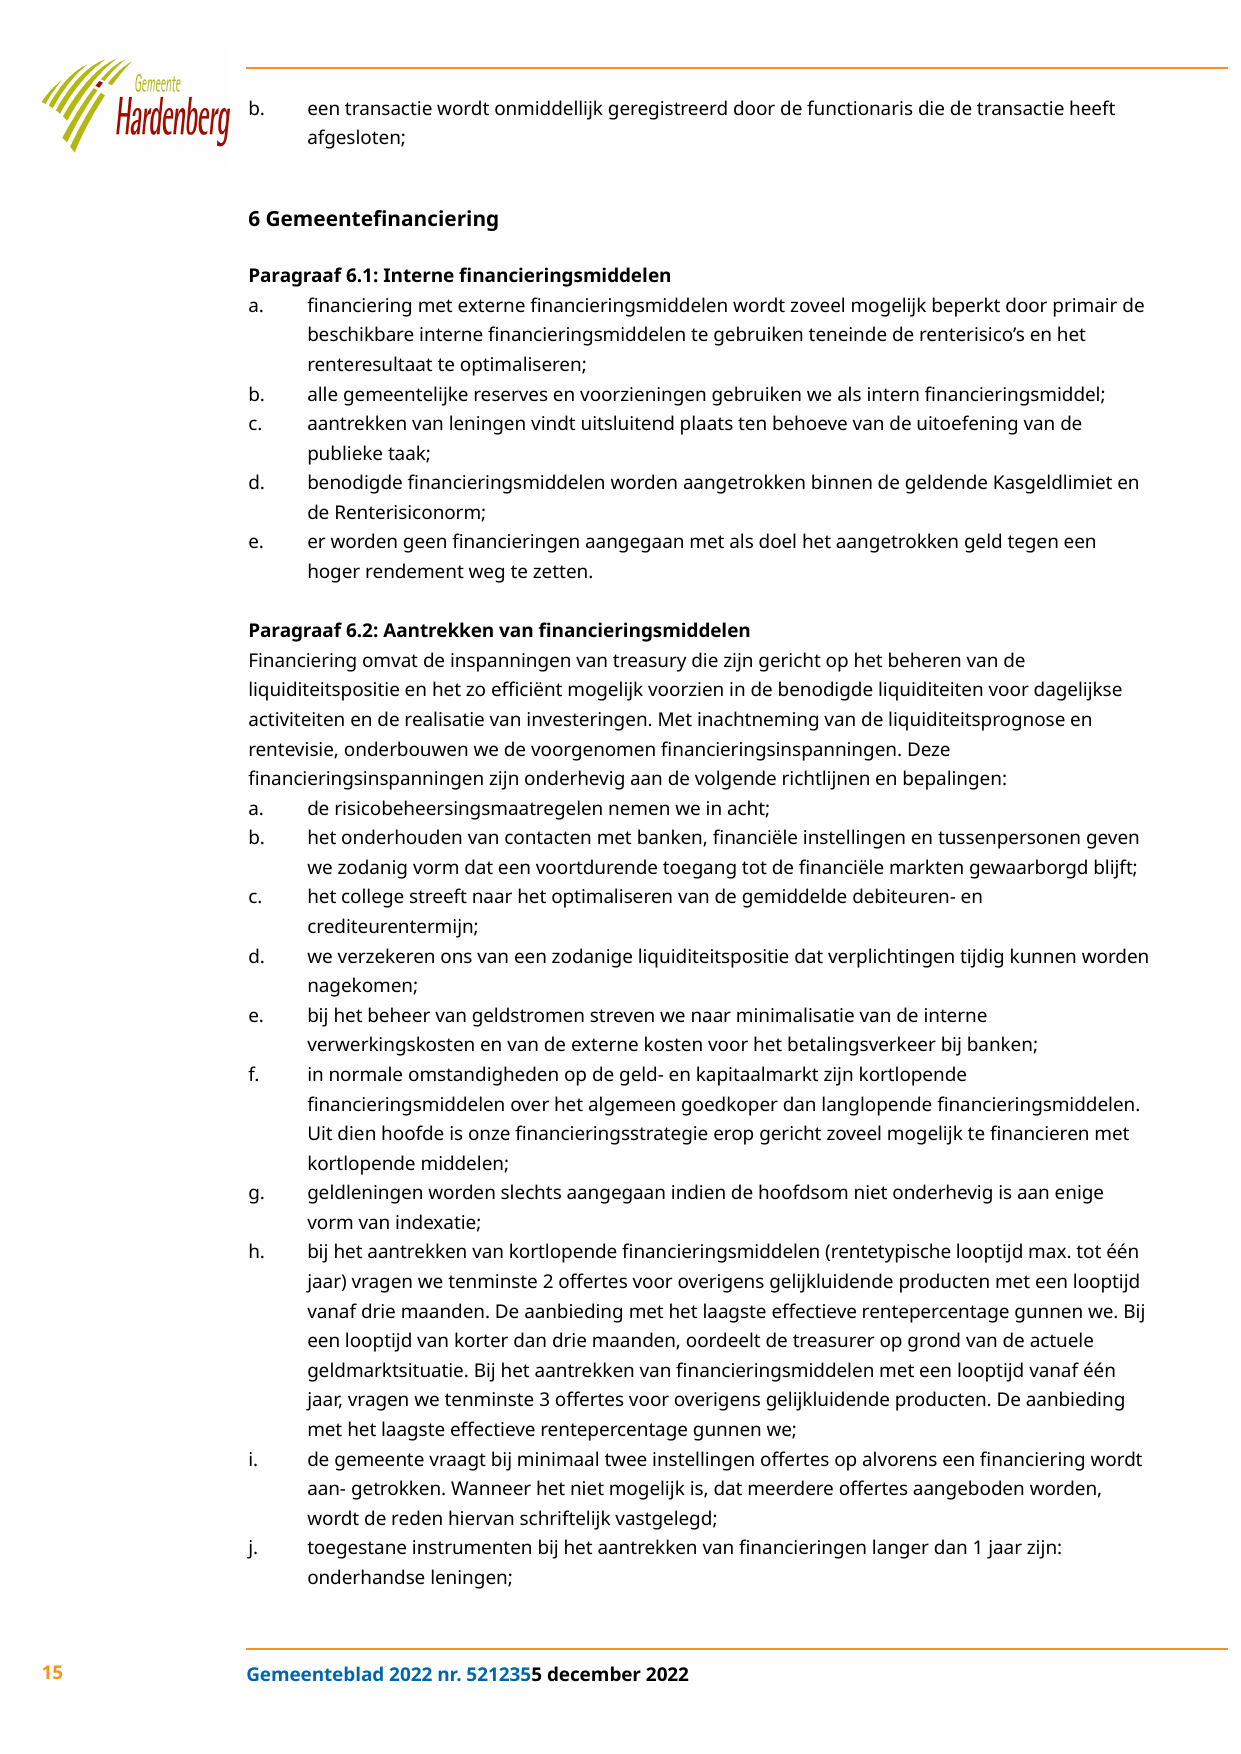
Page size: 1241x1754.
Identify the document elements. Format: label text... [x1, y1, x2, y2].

list geldleningen worden slechts aangegaan indien de hoofdsom niet onderhevig is aan enige vorm van indexatie; [248, 1179, 1152, 1235]
list aantrekken van leningen vindt uitsluitend plaats ten behoeve van de uitoefening van de publieke taak; [248, 410, 1152, 466]
list de risicobeheersingsmaatregelen nemen we in acht; [248, 795, 1152, 821]
list we verzekeren ons van een zodanige liquiditeitspositie dat verplichtingen tijdig kunnen worden nagekomen; [248, 943, 1152, 998]
text Paragraaf 6.1: Interne financieringsmiddelen [248, 262, 1152, 288]
list toegestane instrumenten bij het aantrekken van financieringen langer dan 1 jaar zijn: onderhandse leningen; [248, 1534, 1152, 1590]
list alle gemeentelijke reserves en voorzieningen gebruiken we als intern financieringsmiddel; [248, 381, 1152, 406]
text 6 Gemeentefinanciering [248, 204, 1152, 233]
list financiering met externe financieringsmiddelen wordt zoveel mogelijk beperkt door primair de beschikbare interne financieringsmiddelen te gebruiken teneinde de renterisico’s en het renteresultaat te optimaliseren; [248, 292, 1152, 377]
list een transactie wordt onmiddellijk geregistreerd door de functionaris die de transactie heeft afgesloten; [248, 95, 1152, 150]
list bij het beheer van geldstromen streven we naar minimalisatie van de interne verwerkingskosten en van de externe kosten voor het betalingsverkeer bij banken; [248, 1002, 1152, 1057]
text Financiering omvat de inspanningen van treasury die zijn gericht op het beheren van de liquiditeitspositie en het zo efficiënt mogelijk voorzien in de benodigde liquiditeiten voor dagelijkse activiteiten en de realisatie van investeringen. Met inachtneming van de liquiditeitsprognose en rentevisie, onderbouwen we de voorgenomen financieringsinspanningen. Deze financieringsinspanningen zijn onderhevig aan de volgende richtlijnen en bepalingen: [248, 647, 1152, 791]
list benodigde financieringsmiddelen worden aangetrokken binnen de geldende Kasgeldlimiet en de Renterisiconorm; [248, 469, 1152, 525]
list het onderhouden van contacten met banken, financiële instellingen en tussenpersonen geven we zodanig vorm dat een voortdurende toegang tot de financiële markten gewaarborgd blijft; [248, 824, 1152, 880]
text Paragraaf 6.2: Aantrekken van financieringsmiddelen [248, 617, 1152, 643]
picture [41, 47, 231, 172]
list het college streeft naar het optimaliseren van de gemiddelde debiteuren- en crediteurentermijn; [248, 884, 1152, 939]
list er worden geen financieringen aangegaan met als doel het aangetrokken geld tegen een hoger rendement weg te zetten. [248, 529, 1152, 584]
list bij het aantrekken van kortlopende financieringsmiddelen (rentetypische looptijd max. tot één jaar) vragen we tenminste 2 offertes voor overigens gelijkluidende producten met een looptijd vanaf drie maanden. De aanbieding met het laagste effectieve rentepercentage gunnen we. Bij een looptijd van korter dan drie maanden, oordeelt de treasurer op grond van de actuele geldmarktsituatie. Bij het aantrekken van financieringsmiddelen met een looptijd vanaf één jaar, vragen we tenminste 3 offertes voor overigens gelijkluidende producten. De aanbieding met het laagste effectieve rentepercentage gunnen we; [248, 1239, 1152, 1442]
list in normale omstandigheden op de geld- en kapitaalmarkt zijn kortlopende financieringsmiddelen over het algemeen goedkoper dan langlopende financieringsmiddelen. Uit dien hoofde is onze financieringsstrategie erop gericht zoveel mogelijk te financieren met kortlopende middelen; [248, 1061, 1152, 1176]
list de gemeente vraagt bij minimaal twee instellingen offertes op alvorens een financiering wordt aan- getrokken. Wanneer het niet mogelijk is, dat meerdere offertes aangeboden worden, wordt de reden hiervan schriftelijk vastgelegd; [248, 1446, 1152, 1531]
